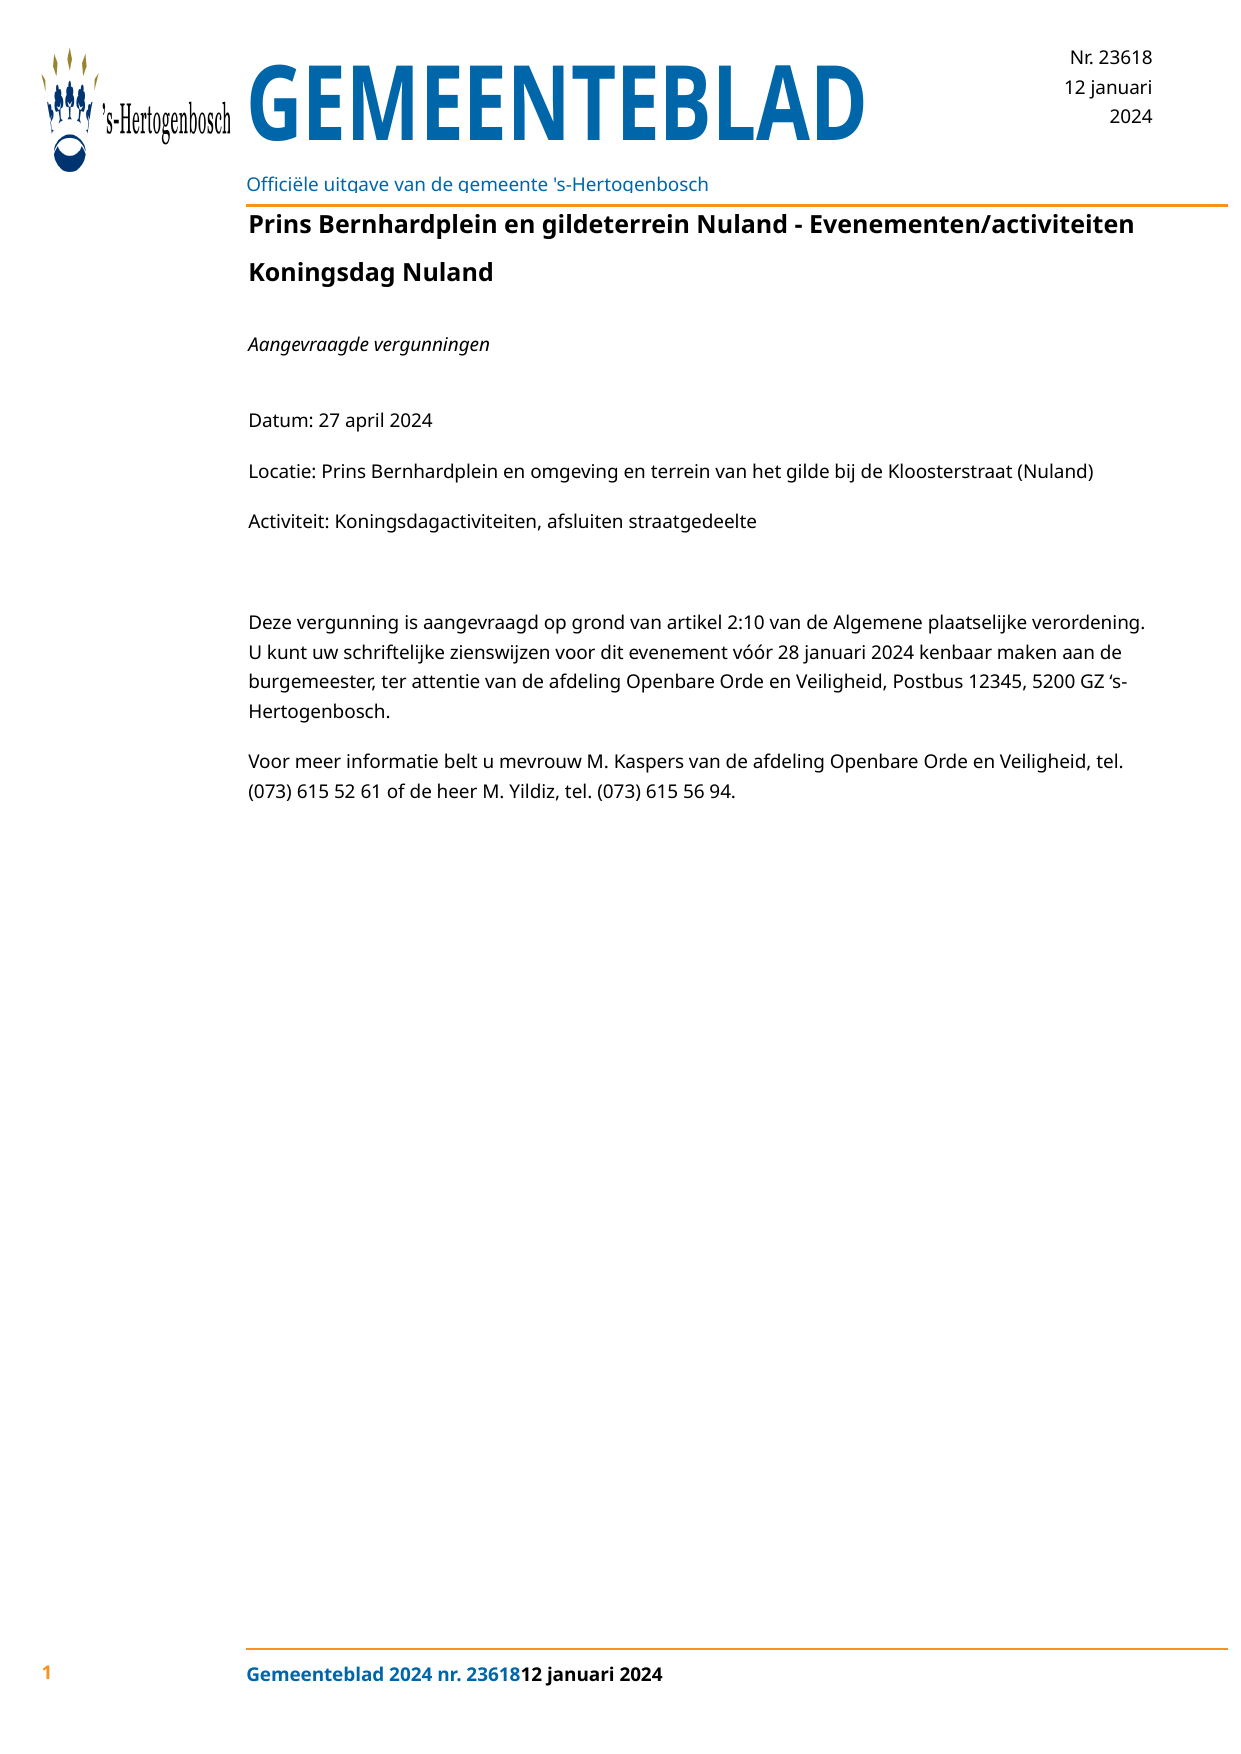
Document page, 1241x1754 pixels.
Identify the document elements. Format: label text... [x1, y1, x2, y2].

text Prins Bernhardplein en gildeterrein Nuland - Evenementen/activiteiten Koningsdag Nuland [248, 207, 1152, 288]
text Datum: 27 april 2024 [248, 408, 1152, 433]
text Aangevraagde vergunningen [248, 331, 1152, 357]
text Voor meer informatie belt u mevrouw M. Kaspers van de afdeling Openbare Orde en Veiligheid, tel. (073) 615 52 61 of de heer M. Yildiz, tel. (073) 615 56 94. [248, 748, 1152, 804]
text Deze vergunning is aangevraagd op grond van artikel 2:10 van de Algemene plaatselijke verordening. U kunt uw schriftelijke zienswijzen voor dit evenement vóór 28 januari 2024 kenbaar maken aan de burgemeester, ter attentie van de afdeling Openbare Orde en Veiligheid, Postbus 12345, 5200 GZ ‘s-Hertogenbosch. [248, 609, 1152, 724]
picture [41, 47, 231, 172]
text Activiteit: Koningsdagactiviteiten, afsluiten straatgedeelte [248, 508, 1152, 534]
text Locatie: Prins Bernhardplein en omgeving en terrein van het gilde bij de Kloosterstraat (Nuland) [248, 458, 1152, 484]
